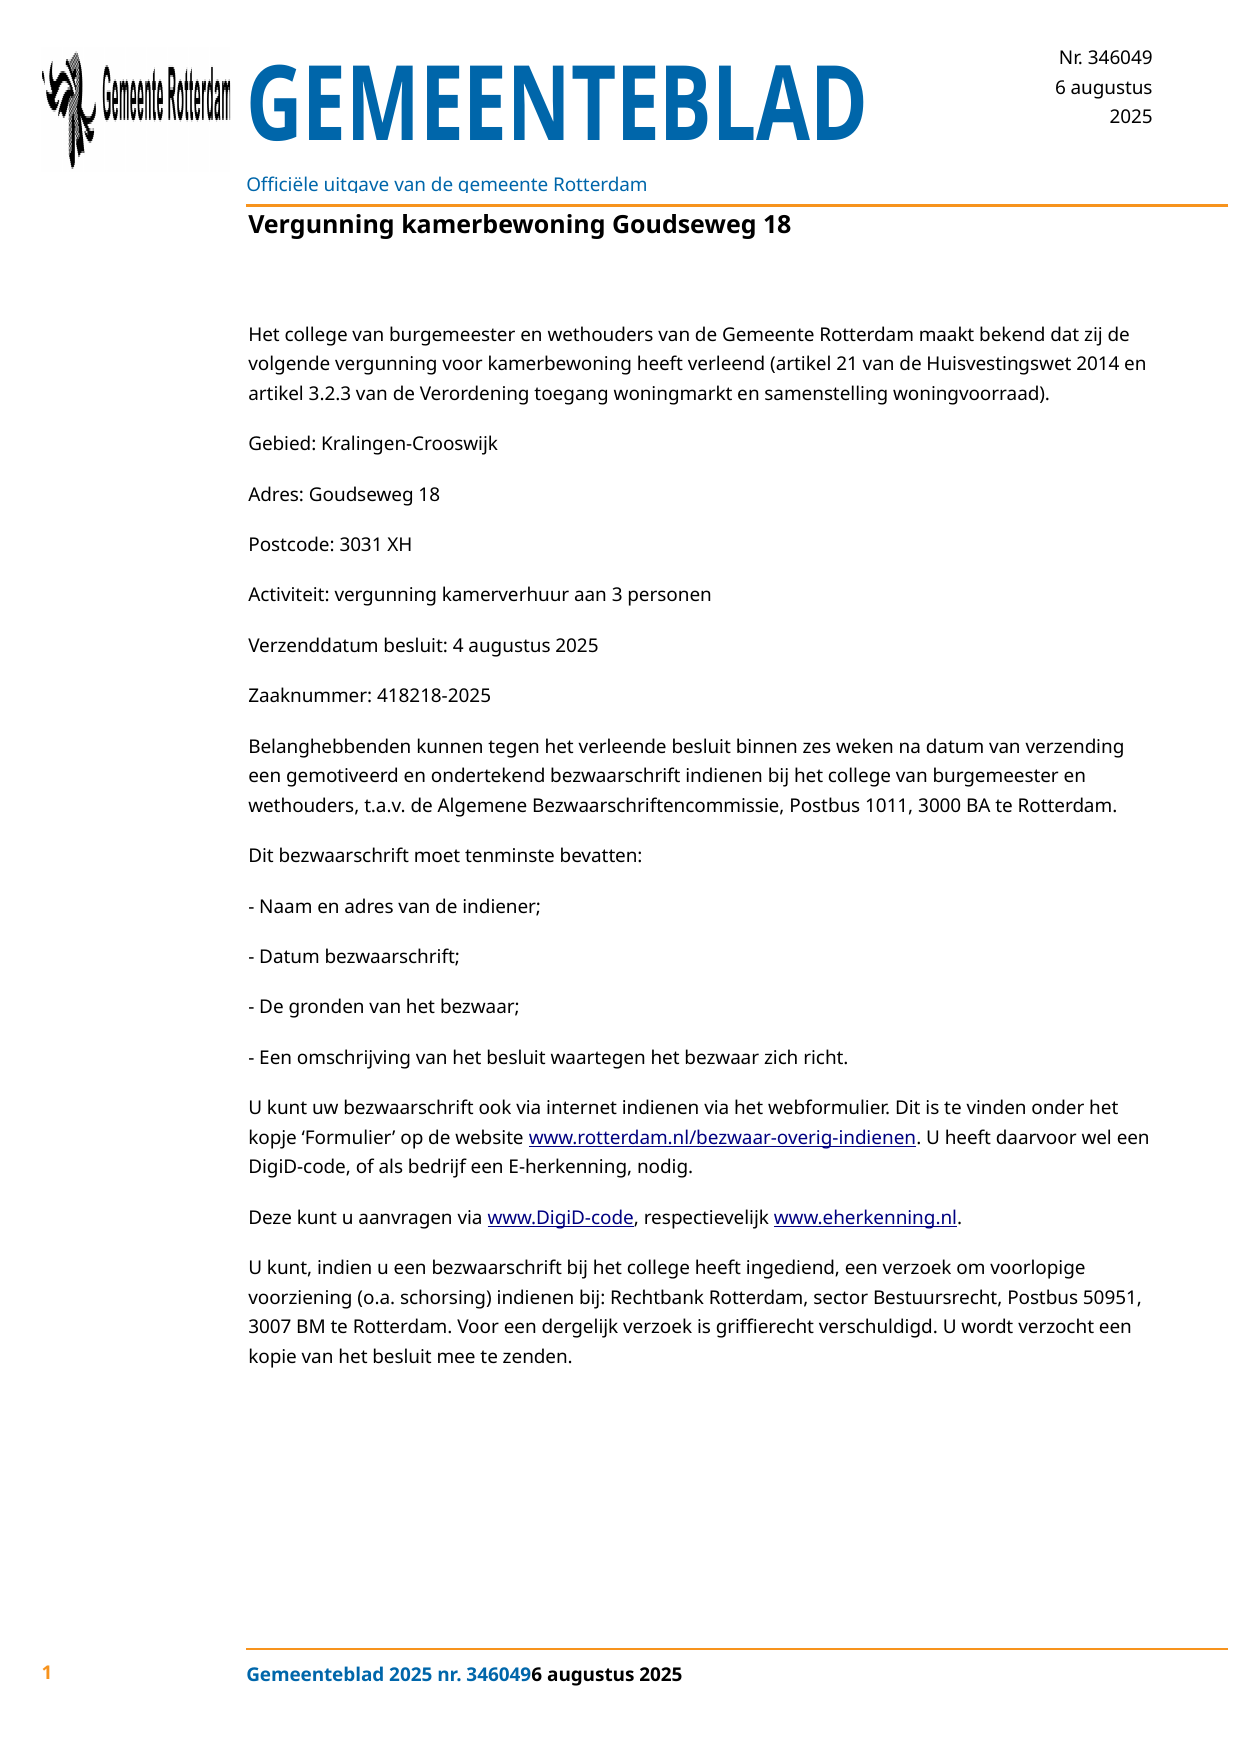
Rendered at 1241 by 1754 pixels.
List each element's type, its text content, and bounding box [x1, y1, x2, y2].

text Dit bezwaarschrift moet tenminste bevatten: [248, 842, 1152, 868]
text - Een omschrijving van het besluit waartegen het bezwaar zich richt. [248, 1044, 1152, 1070]
picture [41, 47, 231, 172]
text - Naam en adres van de indiener; [248, 893, 1152, 918]
text Belanghebbenden kunnen tegen het verleende besluit binnen zes weken na datum van verzending een gemotiveerd en ondertekend bezwaarschrift indienen bij het college van burgemeester en wethouders, t.a.v. de Algemene Bezwaarschriftencommissie, Postbus 1011, 3000 BA te Rotterdam. [248, 733, 1152, 818]
text Adres: Goudseweg 18 [248, 481, 1152, 506]
text Activiteit: vergunning kamerverhuur aan 3 personen [248, 582, 1152, 607]
text U kunt, indien u een bezwaarschrift bij het college heeft ingediend, een verzoek om voorlopige voorziening (o.a. schorsing) indienen bij: Rechtbank Rotterdam, sector Bestuursrecht, Postbus 50951, 3007 BM te Rotterdam. Voor een dergelijk verzoek is griffierecht verschuldigd. U wordt verzocht een kopie van het besluit mee te zenden. [248, 1254, 1152, 1369]
text Het college van burgemeester en wethouders van de Gemeente Rotterdam maakt bekend dat zij de volgende vergunning voor kamerbewoning heeft verleend (artikel 21 van de Huisvestingswet 2014 en artikel 3.2.3 van de Verordening toegang woningmarkt en samenstelling woningvoorraad). [248, 321, 1152, 406]
text Vergunning kamerbewoning Goudseweg 18 [248, 207, 1152, 241]
text U kunt uw bezwaarschrift ook via internet indienen via het webformulier. Dit is te vinden onder het kopje ‘Formulier’ op de website www.rotterdam.nl/bezwaar-overig-indienen. U heeft daarvoor wel een DigiD-code, of als bedrijf een E-herkenning, nodig. [248, 1094, 1152, 1179]
text Postcode: 3031 XH [248, 531, 1152, 557]
text Verzenddatum besluit: 4 augustus 2025 [248, 632, 1152, 658]
text - De gronden van het bezwaar; [248, 994, 1152, 1019]
text Deze kunt u aanvragen via www.DigiD-code, respectievelijk www.eherkenning.nl. [248, 1204, 1152, 1230]
text - Datum bezwaarschrift; [248, 943, 1152, 969]
text Gebied: Kralingen-Crooswijk [248, 430, 1152, 456]
text Zaaknummer: 418218-2025 [248, 682, 1152, 708]
